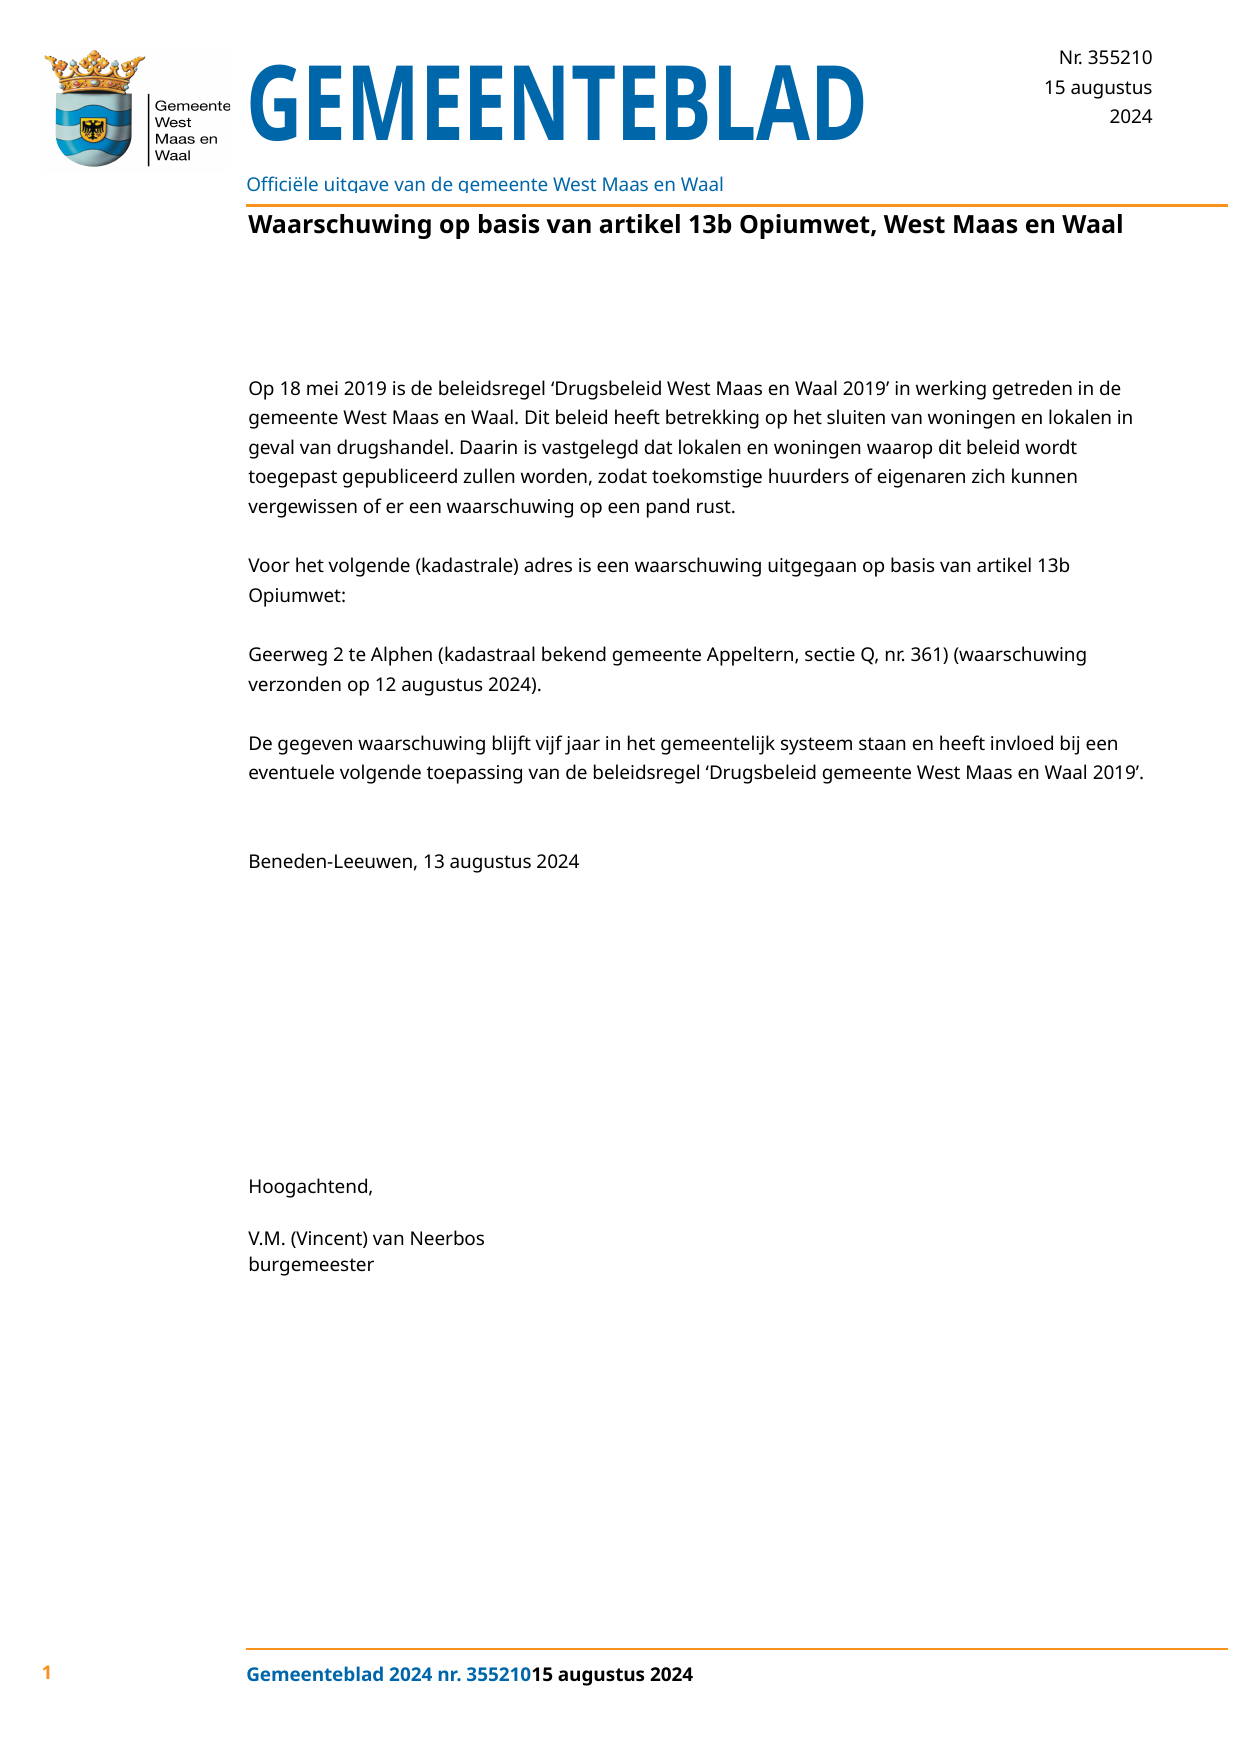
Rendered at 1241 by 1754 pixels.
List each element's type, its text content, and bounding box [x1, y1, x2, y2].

text Voor het volgende (kadastrale) adres is een waarschuwing uitgegaan op basis van artikel 13b Opiumwet: [248, 552, 1152, 608]
text V.M. (Vincent) van Neerbos [248, 1225, 1152, 1251]
text Hoogachtend, [248, 1174, 1152, 1199]
text Beneden-Leeuwen, 13 augustus 2024 [248, 848, 1152, 874]
text De gegeven waarschuwing blijft vijf jaar in het gemeentelijk systeem staan en heeft invloed bij een eventuele volgende toepassing van de beleidsregel ‘Drugsbeleid gemeente West Maas en Waal 2019’. [248, 730, 1152, 785]
text Geerweg 2 te Alphen (kadastraal bekend gemeente Appeltern, sectie Q, nr. 361) (waarschuwing verzonden op 12 augustus 2024). [248, 641, 1152, 696]
picture [41, 47, 231, 172]
text burgemeester [248, 1251, 1152, 1277]
text Op 18 mei 2019 is de beleidsregel ‘Drugsbeleid West Maas en Waal 2019’ in werking getreden in de gemeente West Maas en Waal. Dit beleid heeft betrekking op het sluiten van woningen en lokalen in geval van drugshandel. Daarin is vastgelegd dat lokalen en woningen waarop dit beleid wordt toegepast gepubliceerd zullen worden, zodat toekomstige huurders of eigenaren zich kunnen vergewissen of er een waarschuwing op een pand rust. [248, 375, 1152, 519]
text Waarschuwing op basis van artikel 13b Opiumwet, West Maas en Waal [248, 207, 1152, 241]
